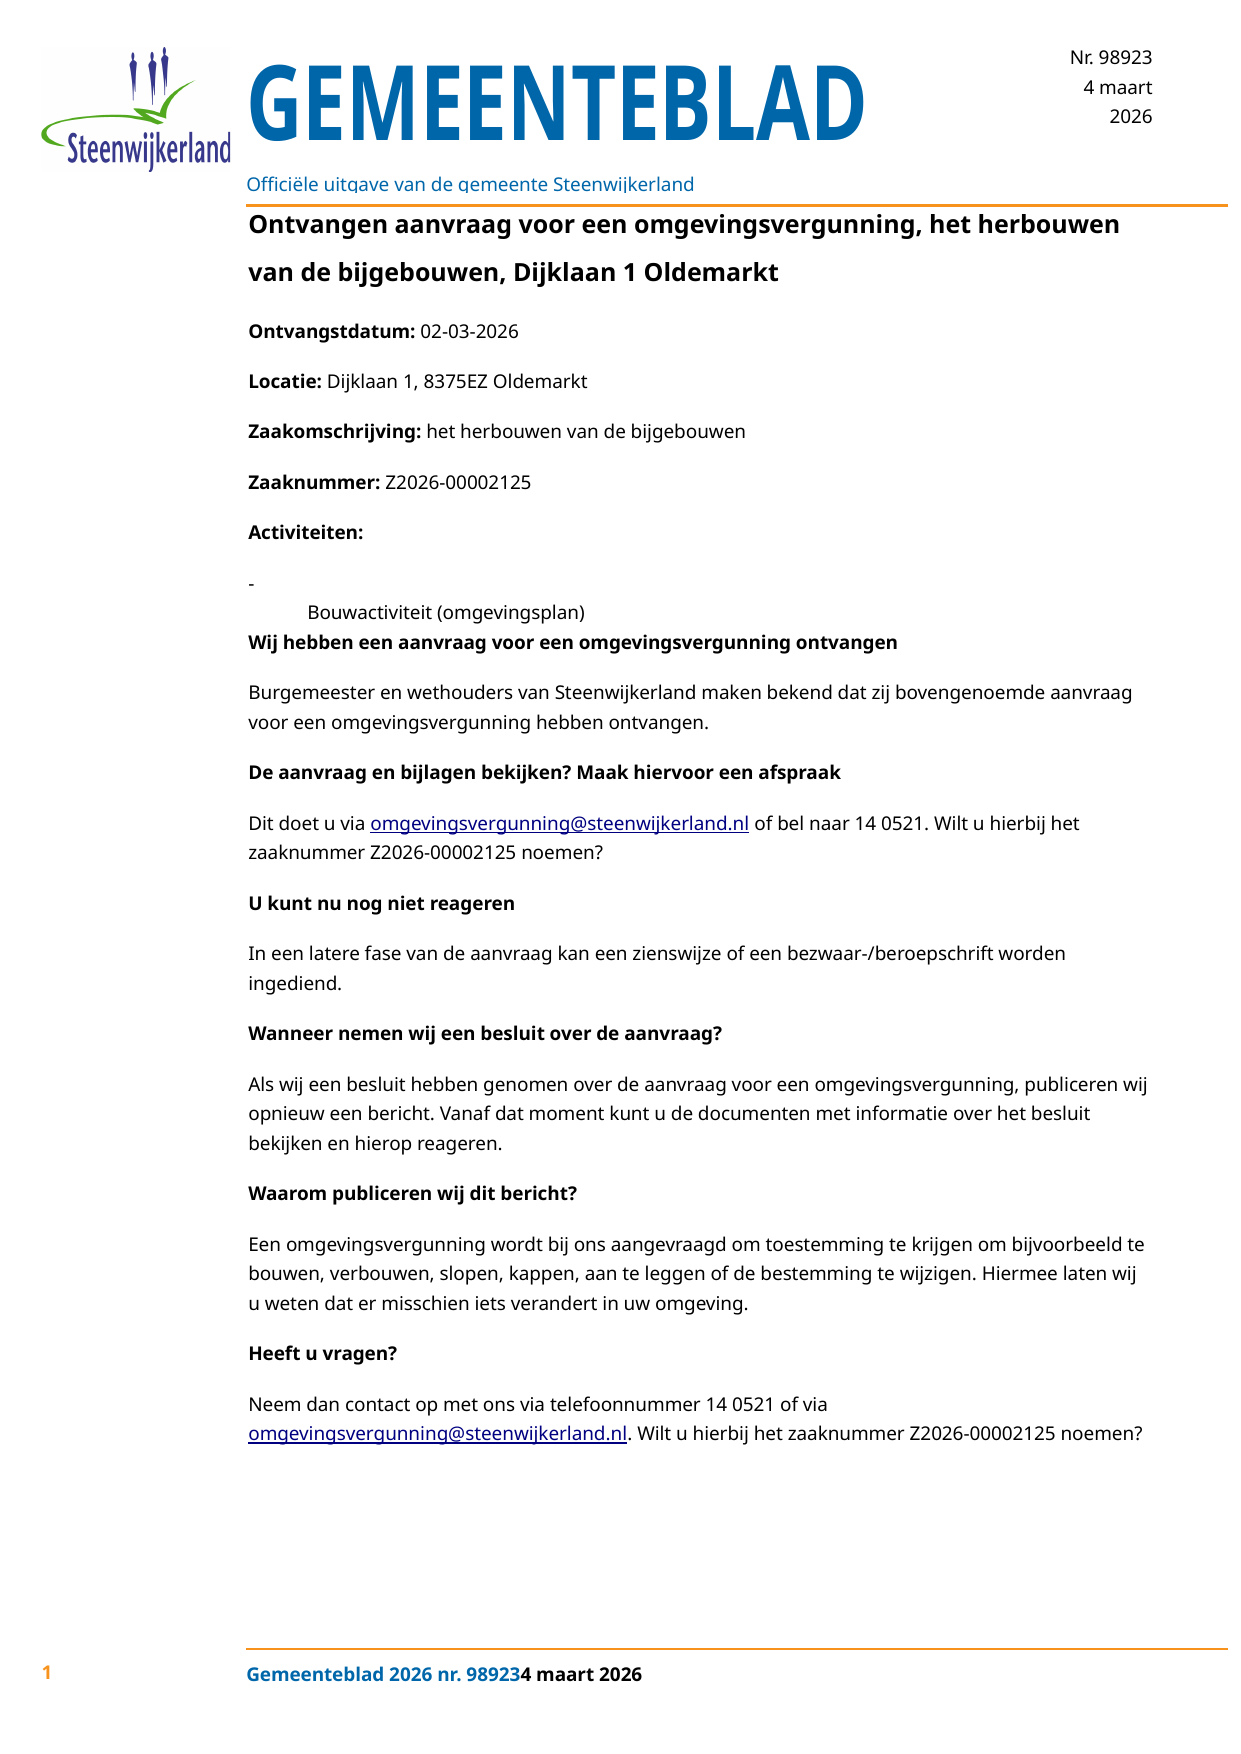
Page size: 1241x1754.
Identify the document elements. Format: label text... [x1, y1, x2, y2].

text Wanneer nemen wij een besluit over de aanvraag? [248, 1020, 1152, 1046]
text Neem dan contact op met ons via telefoonnummer 14 0521 of via omgevingsvergunning@steenwijkerland.nl. Wilt u hierbij het zaaknummer Z2026-00002125 noemen? [248, 1391, 1152, 1446]
picture [41, 47, 231, 172]
text Wij hebben een aanvraag voor een omgevingsvergunning ontvangen [248, 629, 1152, 655]
text Ontvangen aanvraag voor een omgevingsvergunning, het herbouwen van de bijgebouwen, Dijklaan 1 Oldemarkt [248, 207, 1152, 288]
text De aanvraag en bijlagen bekijken? Maak hiervoor een afspraak [248, 759, 1152, 785]
text Waarom publiceren wij dit bericht? [248, 1180, 1152, 1206]
text U kunt nu nog niet reageren [248, 890, 1152, 916]
text Dit doet u via omgevingsvergunning@steenwijkerland.nl of bel naar 14 0521. Wilt u hierbij het zaaknummer Z2026-00002125 noemen? [248, 810, 1152, 865]
text Een omgevingsvergunning wordt bij ons aangevraagd om toestemming te krijgen om bijvoorbeeld te bouwen, verbouwen, slopen, kappen, aan te leggen of de bestemming te wijzigen. Hiermee laten wij u weten dat er misschien iets verandert in uw omgeving. [248, 1231, 1152, 1316]
text Zaaknummer: Z2026-00002125 [248, 469, 1152, 495]
text Activiteiten: [248, 519, 1152, 545]
text Zaakomschrijving: het herbouwen van de bijgebouwen [248, 419, 1152, 444]
list Bouwactiviteit (omgevingsplan) [248, 599, 1152, 625]
text Heeft u vragen? [248, 1340, 1152, 1366]
text Locatie: Dijklaan 1, 8375EZ Oldemarkt [248, 368, 1152, 394]
text Ontvangstdatum: 02-03-2026 [248, 318, 1152, 344]
text Burgemeester en wethouders van Steenwijkerland maken bekend dat zij bovengenoemde aanvraag voor een omgevingsvergunning hebben ontvangen. [248, 679, 1152, 735]
text Als wij een besluit hebben genomen over de aanvraag voor een omgevingsvergunning, publiceren wij opnieuw een bericht. Vanaf dat moment kunt u de documenten met informatie over het besluit bekijken en hierop reageren. [248, 1071, 1152, 1156]
text In een latere fase van de aanvraag kan een zienswijze of een bezwaar-/beroepschrift worden ingediend. [248, 940, 1152, 996]
